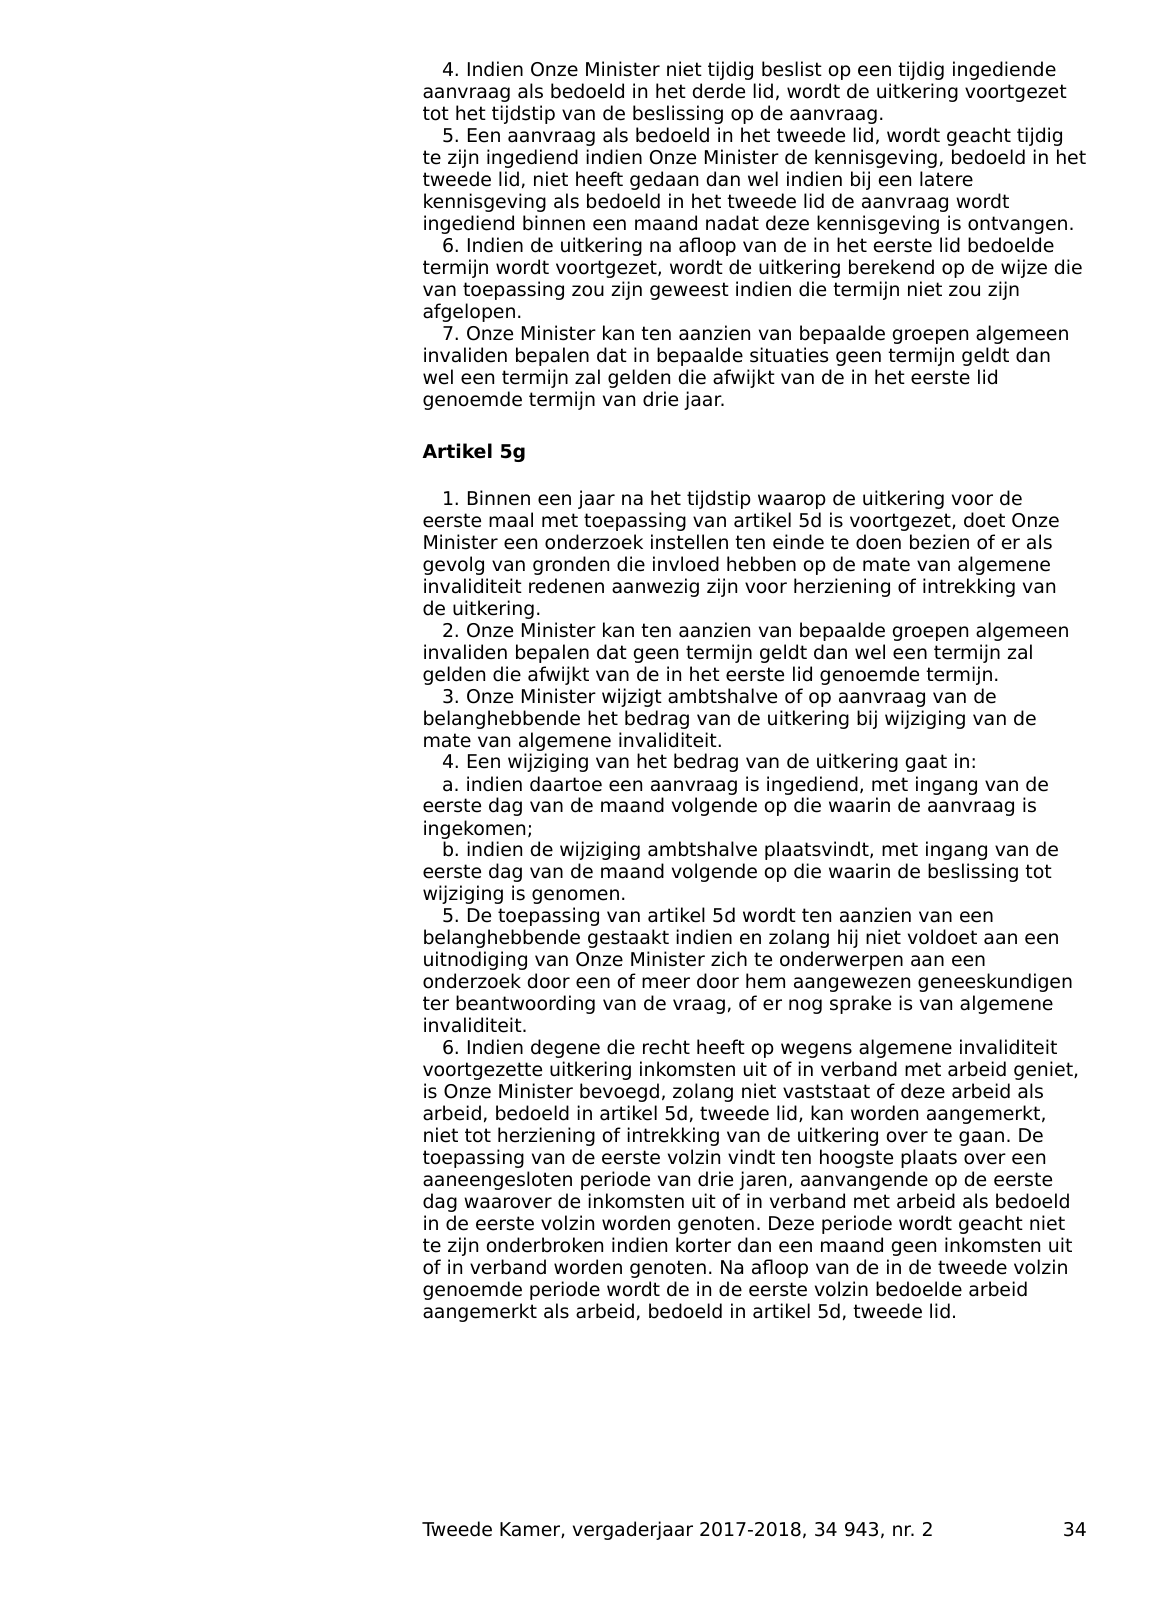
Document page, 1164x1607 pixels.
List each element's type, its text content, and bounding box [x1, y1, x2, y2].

text 4. Een wijziging van het bedrag van de uitkering gaat in: [422, 751, 1087, 773]
text b. indien de wijziging ambtshalve plaatsvindt, met ingang van de eerste dag van de maand volgende op die waarin de beslissing tot wijziging is genomen. [422, 839, 1087, 905]
text 6. Indien de uitkering na afloop van de in het eerste lid bedoelde termijn wordt voortgezet, wordt de uitkering berekend op de wijze die van toepassing zou zijn geweest indien die termijn niet zou zijn afgelopen. [422, 235, 1087, 323]
text 1. Binnen een jaar na het tijdstip waarop de uitkering voor de eerste maal met toepassing van artikel 5d is voortgezet, doet Onze Minister een onderzoek instellen ten einde te doen bezien of er als gevolg van gronden die invloed hebben op de mate van algemene invaliditeit redenen aanwezig zijn voor herziening of intrekking van de uitkering. [422, 488, 1087, 619]
text 6. Indien degene die recht heeft op wegens algemene invaliditeit voortgezette uitkering inkomsten uit of in verband met arbeid geniet, is Onze Minister bevoegd, zolang niet vaststaat of deze arbeid als arbeid, bedoeld in artikel 5d, tweede lid, kan worden aangemerkt, niet tot herziening of intrekking van de uitkering over te gaan. De toepassing van de eerste volzin vindt ten hoogste plaats over een aaneengesloten periode van drie jaren, aanvangende op de eerste dag waarover de inkomsten uit of in verband met arbeid als bedoeld in de eerste volzin worden genoten. Deze periode wordt geacht niet te zijn onderbroken indien korter dan een maand geen inkomsten uit of in verband worden genoten. Na afloop van de in de tweede volzin genoemde periode wordt de in de eerste volzin bedoelde arbeid aangemerkt als arbeid, bedoeld in artikel 5d, tweede lid. [422, 1037, 1087, 1323]
subtitle Artikel 5g [422, 441, 1087, 463]
text 3. Onze Minister wijzigt ambtshalve of op aanvraag van de belanghebbende het bedrag van de uitkering bij wijziging van de mate van algemene invaliditeit. [422, 686, 1087, 751]
text a. indien daartoe een aanvraag is ingediend, met ingang van de eerste dag van de maand volgende op die waarin de aanvraag is ingekomen; [422, 773, 1087, 839]
text 5. Een aanvraag als bedoeld in het tweede lid, wordt geacht tijdig te zijn ingediend indien Onze Minister de kennisgeving, bedoeld in het tweede lid, niet heeft gedaan dan wel indien bij een latere kennisgeving als bedoeld in het tweede lid de aanvraag wordt ingediend binnen een maand nadat deze kennisgeving is ontvangen. [422, 125, 1087, 235]
text 4. Indien Onze Minister niet tijdig beslist op een tijdig ingediende aanvraag als bedoeld in het derde lid, wordt de uitkering voortgezet tot het tijdstip van de beslissing op de aanvraag. [422, 59, 1087, 125]
text 5. De toepassing van artikel 5d wordt ten aanzien van een belanghebbende gestaakt indien en zolang hij niet voldoet aan een uitnodiging van Onze Minister zich te onderwerpen aan een onderzoek door een of meer door hem aangewezen geneeskundigen ter beantwoording van de vraag, of er nog sprake is van algemene invaliditeit. [422, 905, 1087, 1037]
text 2. Onze Minister kan ten aanzien van bepaalde groepen algemeen invaliden bepalen dat geen termijn geldt dan wel een termijn zal gelden die afwijkt van de in het eerste lid genoemde termijn. [422, 619, 1087, 686]
text 7. Onze Minister kan ten aanzien van bepaalde groepen algemeen invaliden bepalen dat in bepaalde situaties geen termijn geldt dan wel een termijn zal gelden die afwijkt van de in het eerste lid genoemde termijn van drie jaar. [422, 323, 1087, 411]
